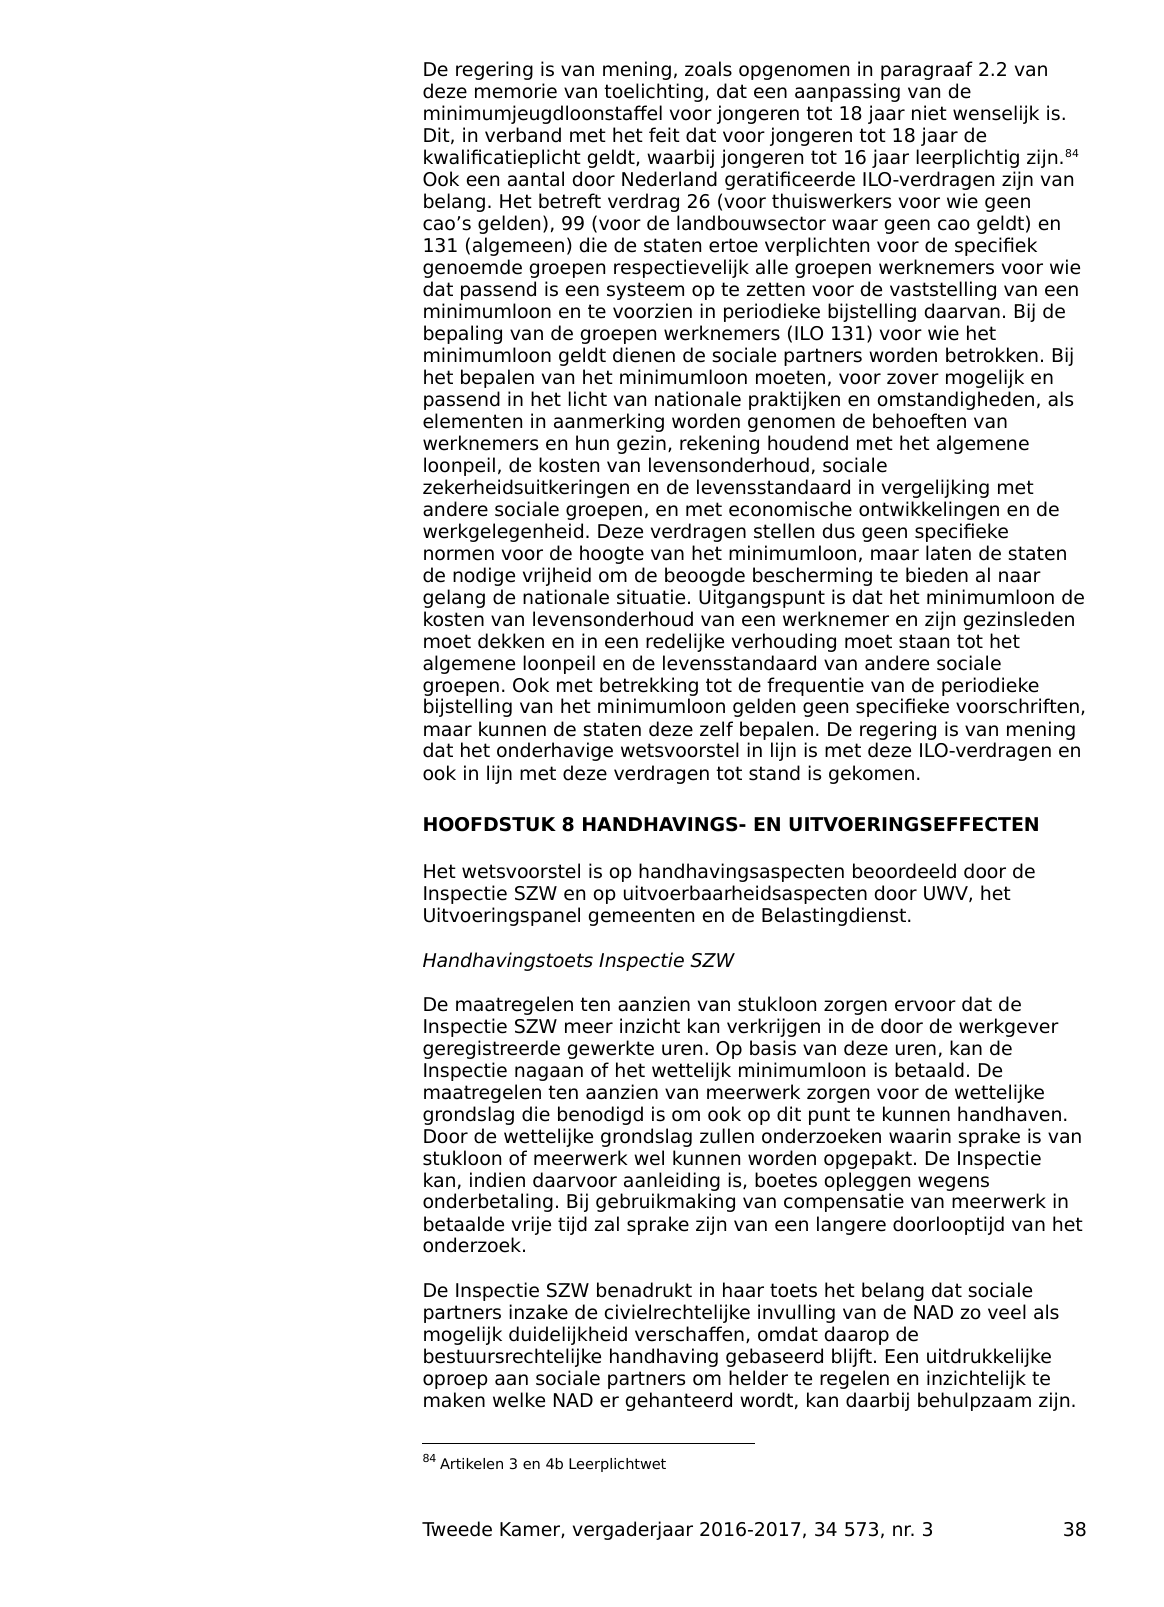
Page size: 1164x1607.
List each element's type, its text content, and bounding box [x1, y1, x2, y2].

text Ook een aantal door Nederland geratificeerde ILO-verdragen zijn van belang. Het betreft verdrag 26 (voor thuiswerkers voor wie geen cao’s gelden), 99 (voor de landbouwsector waar geen cao geldt) en 131 (algemeen) die de staten ertoe verplichten voor de specifiek genoemde groepen respectievelijk alle groepen werknemers voor wie dat passend is een systeem op te zetten voor de vaststelling van een minimumloon en te voorzien in periodieke bijstelling daarvan. Bij de bepaling van de groepen werknemers (ILO 131) voor wie het minimumloon geldt dienen de sociale partners worden betrokken. Bij het bepalen van het minimumloon moeten, voor zover mogelijk en passend in het licht van nationale praktijken en omstandigheden, als elementen in aanmerking worden genomen de behoeften van werknemers en hun gezin, rekening houdend met het algemene loonpeil, de kosten van levensonderhoud, sociale zekerheidsuitkeringen en de levensstandaard in vergelijking met andere sociale groepen, en met economische ontwikkelingen en de werkgelegenheid. Deze verdragen stellen dus geen specifieke normen voor de hoogte van het minimumloon, maar laten de staten de nodige vrijheid om de beoogde bescherming te bieden al naar gelang de nationale situatie. Uitgangspunt is dat het minimumloon de kosten van levensonderhoud van een werknemer en zijn gezinsleden moet dekken en in een redelijke verhouding moet staan tot het algemene loonpeil en de levensstandaard van andere sociale groepen. Ook met betrekking tot de frequentie van de periodieke bijstelling van het minimumloon gelden geen specifieke voorschriften, maar kunnen de staten deze zelf bepalen. De regering is van mening dat het onderhavige wetsvoorstel in lijn is met deze ILO-verdragen en ook in lijn met deze verdragen tot stand is gekomen. [422, 169, 1087, 784]
text De maatregelen ten aanzien van stukloon zorgen ervoor dat de Inspectie SZW meer inzicht kan verkrijgen in de door de werkgever geregistreerde gewerkte uren. Op basis van deze uren, kan de Inspectie nagaan of het wettelijk minimumloon is betaald. De maatregelen ten aanzien van meerwerk zorgen voor de wettelijke grondslag die benodigd is om ook op dit punt te kunnen handhaven. Door de wettelijke grondslag zullen onderzoeken waarin sprake is van stukloon of meerwerk wel kunnen worden opgepakt. De Inspectie kan, indien daarvoor aanleiding is, boetes opleggen wegens onderbetaling. Bij gebruikmaking van compensatie van meerwerk in betaalde vrije tijd zal sprake zijn van een langere doorlooptijd van het onderzoek. [422, 994, 1087, 1257]
text Artikelen 3 en 4b Leerplichtwet [422, 1452, 1087, 1474]
subtitle HOOFDSTUK 8 HANDHAVINGS- EN UITVOERINGSEFFECTEN [422, 814, 1087, 836]
text De Inspectie SZW benadrukt in haar toets het belang dat sociale partners inzake de civielrechtelijke invulling van de NAD zo veel als mogelijk duidelijkheid verschaffen, omdat daarop de bestuursrechtelijke handhaving gebaseerd blijft. Een uitdrukkelijke oproep aan sociale partners om helder te regelen en inzichtelijk te maken welke NAD er gehanteerd wordt, kan daarbij behulpzaam zijn. [422, 1279, 1087, 1411]
text Het wetsvoorstel is op handhavingsaspecten beoordeeld door de Inspectie SZW en op uitvoerbaarheidsaspecten door UWV, het Uitvoeringspanel gemeenten en de Belastingdienst. [422, 861, 1087, 927]
text De regering is van mening, zoals opgenomen in paragraaf 2.2 van deze memorie van toelichting, dat een aanpassing van de minimumjeugdloonstaffel voor jongeren tot 18 jaar niet wenselijk is. Dit, in verband met het feit dat voor jongeren tot 18 jaar de kwalificatieplicht geldt, waarbij jongeren tot 16 jaar leerplichtig zijn. [422, 59, 1087, 169]
subtitle Handhavingstoets Inspectie SZW [422, 949, 1087, 971]
